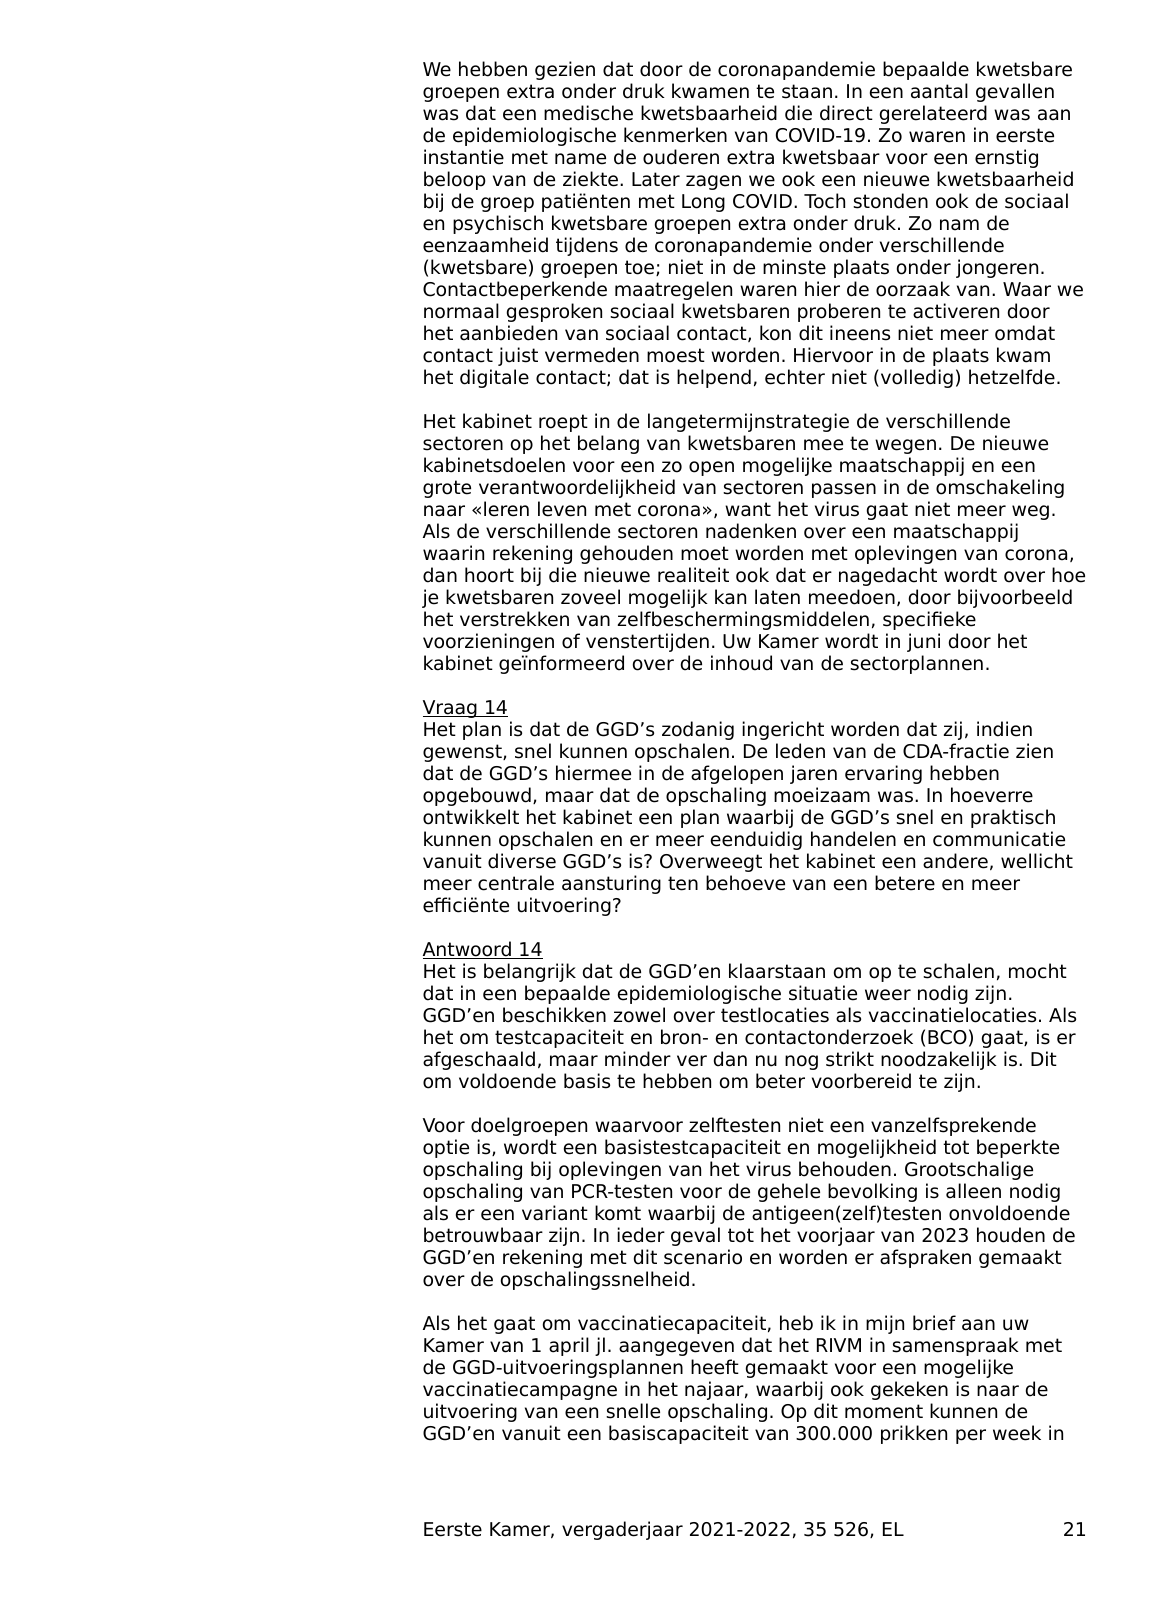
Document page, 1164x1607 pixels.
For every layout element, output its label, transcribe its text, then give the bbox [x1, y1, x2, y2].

text Als het gaat om vaccinatiecapaciteit, heb ik in mijn brief aan uw Kamer van 1 april jl. aangegeven dat het RIVM in samenspraak met de GGD-uitvoeringsplannen heeft gemaakt voor een mogelijke vaccinatiecampagne in het najaar, waarbij ook gekeken is naar de uitvoering van een snelle opschaling. Op dit moment kunnen de GGD’en vanuit een basiscapaciteit van 300.000 prikken per week in [422, 1313, 1087, 1445]
text Het plan is dat de GGD’s zodanig ingericht worden dat zij, indien gewenst, snel kunnen opschalen. De leden van de CDA-fractie zien dat de GGD’s hiermee in de afgelopen jaren ervaring hebben opgebouwd, maar dat de opschaling moeizaam was. In hoeverre ontwikkelt het kabinet een plan waarbij de GGD’s snel en praktisch kunnen opschalen en er meer eenduidig handelen en communicatie vanuit diverse GGD’s is? Overweegt het kabinet een andere, wellicht meer centrale aansturing ten behoeve van een betere en meer efficiënte uitvoering? [422, 719, 1087, 917]
text We hebben gezien dat door de coronapandemie bepaalde kwetsbare groepen extra onder druk kwamen te staan. In een aantal gevallen was dat een medische kwetsbaarheid die direct gerelateerd was aan de epidemiologische kenmerken van COVID-19. Zo waren in eerste instantie met name de ouderen extra kwetsbaar voor een ernstig beloop van de ziekte. Later zagen we ook een nieuwe kwetsbaarheid bij de groep patiënten met Long COVID. Toch stonden ook de sociaal en psychisch kwetsbare groepen extra onder druk. Zo nam de eenzaamheid tijdens de coronapandemie onder verschillende (kwetsbare) groepen toe; niet in de minste plaats onder jongeren. Contactbeperkende maatregelen waren hier de oorzaak van. Waar we normaal gesproken sociaal kwetsbaren proberen te activeren door het aanbieden van sociaal contact, kon dit ineens niet meer omdat contact juist vermeden moest worden. Hiervoor in de plaats kwam het digitale contact; dat is helpend, echter niet (volledig) hetzelfde. [422, 59, 1087, 389]
text Het kabinet roept in de langetermijnstrategie de verschillende sectoren op het belang van kwetsbaren mee te wegen. De nieuwe kabinetsdoelen voor een zo open mogelijke maatschappij en een grote verantwoordelijkheid van sectoren passen in de omschakeling naar «leren leven met corona», want het virus gaat niet meer weg. Als de verschillende sectoren nadenken over een maatschappij waarin rekening gehouden moet worden met oplevingen van corona, dan hoort bij die nieuwe realiteit ook dat er nagedacht wordt over hoe je kwetsbaren zoveel mogelijk kan laten meedoen, door bijvoorbeeld het verstrekken van zelfbeschermingsmiddelen, specifieke voorzieningen of venstertijden. Uw Kamer wordt in juni door het kabinet geïnformeerd over de inhoud van de sectorplannen. [422, 411, 1087, 675]
text Antwoord 14 [422, 939, 1087, 961]
text Voor doelgroepen waarvoor zelftesten niet een vanzelfsprekende optie is, wordt een basistestcapaciteit en mogelijkheid tot beperkte opschaling bij oplevingen van het virus behouden. Grootschalige opschaling van PCR-testen voor de gehele bevolking is alleen nodig als er een variant komt waarbij de antigeen(zelf)testen onvoldoende betrouwbaar zijn. In ieder geval tot het voorjaar van 2023 houden de GGD’en rekening met dit scenario en worden er afspraken gemaakt over de opschalingssnelheid. [422, 1115, 1087, 1291]
text Vraag 14 [422, 697, 1087, 719]
text Het is belangrijk dat de GGD’en klaarstaan om op te schalen, mocht dat in een bepaalde epidemiologische situatie weer nodig zijn. GGD’en beschikken zowel over testlocaties als vaccinatielocaties. Als het om testcapaciteit en bron- en contactonderzoek (BCO) gaat, is er afgeschaald, maar minder ver dan nu nog strikt noodzakelijk is. Dit om voldoende basis te hebben om beter voorbereid te zijn. [422, 961, 1087, 1093]
